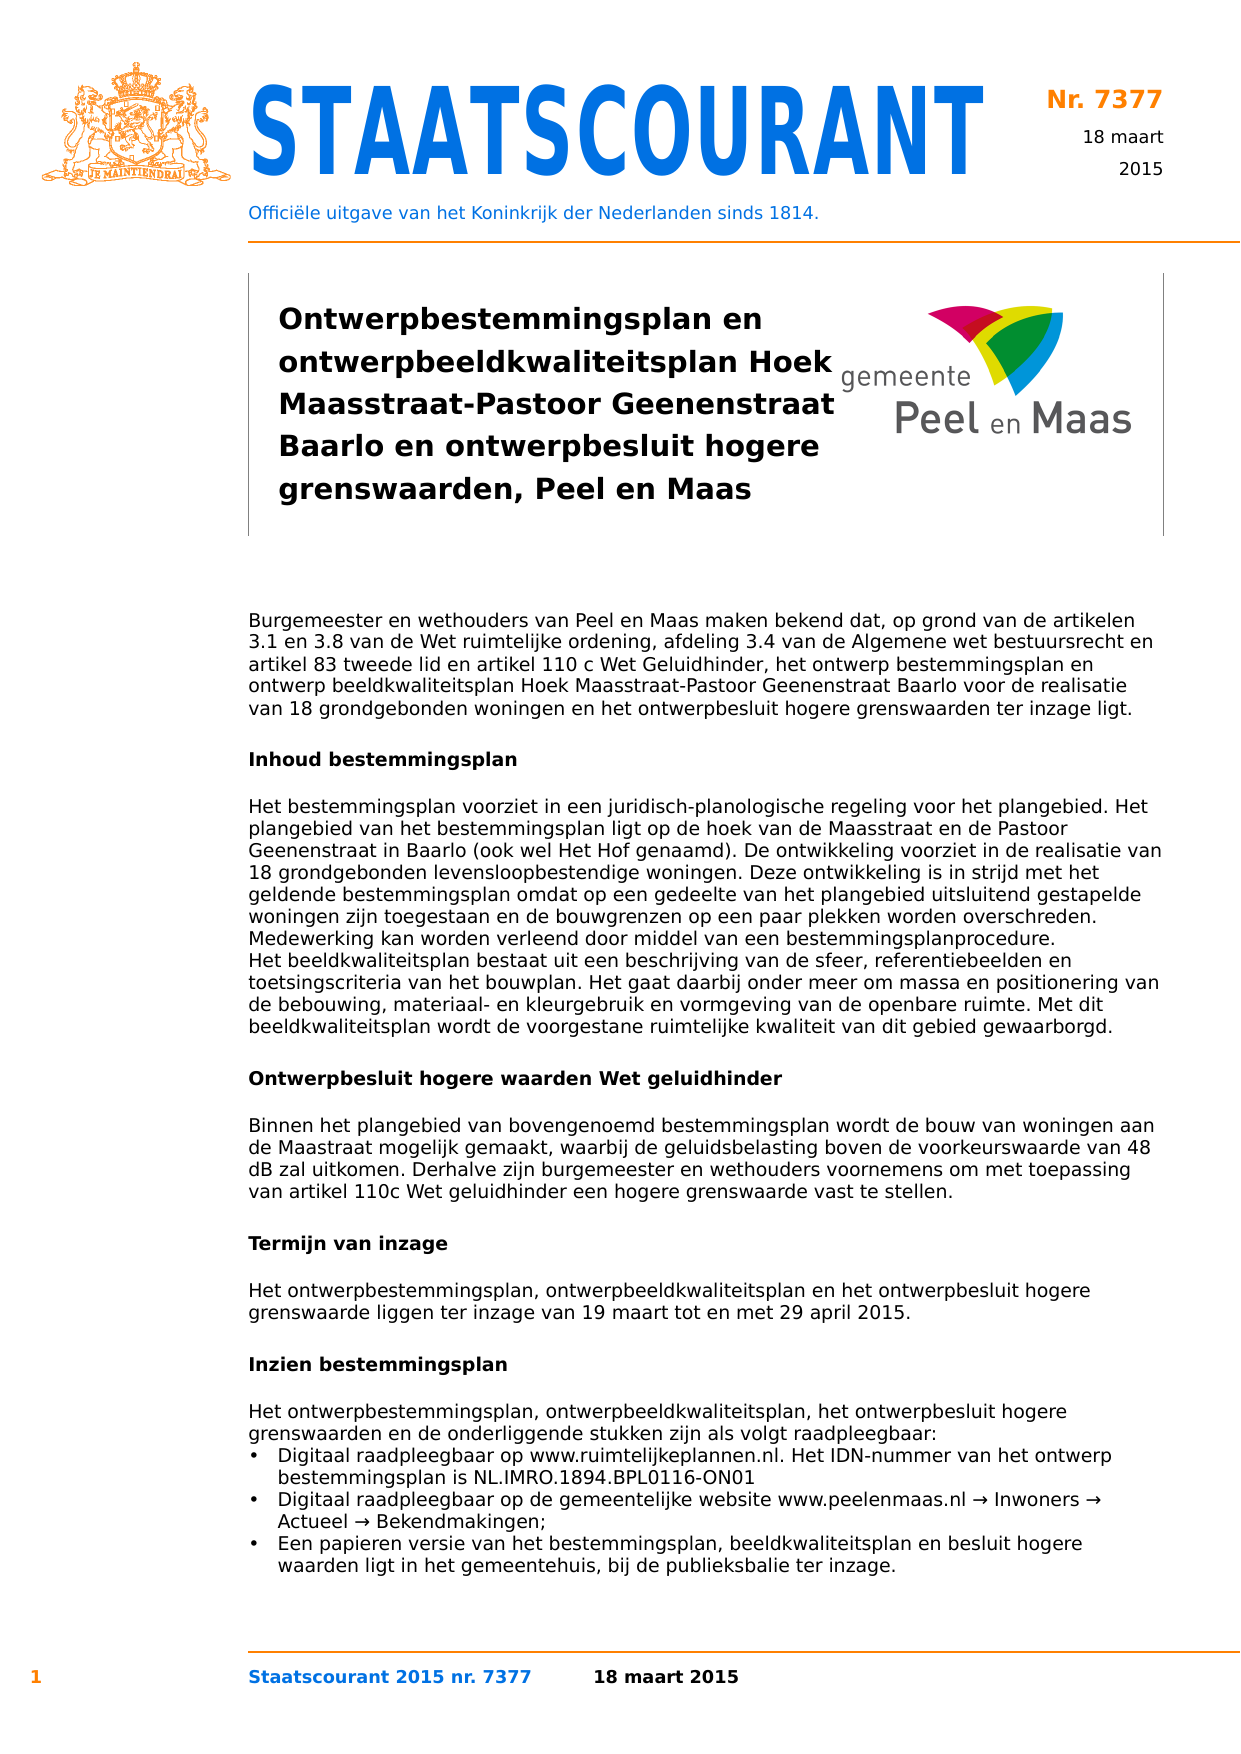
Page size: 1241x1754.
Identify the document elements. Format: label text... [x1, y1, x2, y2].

subtitle Ontwerpbesluit hogere waarden Wet geluidhinder [248, 1068, 1163, 1090]
text Het ontwerpbestemmingsplan, ontwerpbeeldkwaliteitsplan en het ontwerpbesluit hogere grenswaarde liggen ter inzage van 19 maart tot en met 29 april 2015. [248, 1280, 1163, 1324]
table_header [25, 62, 248, 241]
table_cell 18 maart [998, 121, 1240, 153]
subtitle Ontwerpbestemmingsplan en ontwerpbeeldkwaliteitsplan Hoek Maasstraat-Pastoor Geenenstraat Baarlo en ontwerpbesluit hogere grenswaarden, Peel en Maas [249, 273, 1163, 536]
text • Digitaal raadpleegbaar op www.ruimtelijkeplannen.nl. Het IDN-nummer van het ontwerp bestemmingsplan is NL.IMRO.1894.BPL0116-ON01 [248, 1445, 1163, 1489]
text Burgemeester en wethouders van Peel en Maas maken bekend dat, op grond van de artikelen 3.1 en 3.8 van de Wet ruimtelijke ordening, afdeling 3.4 van de Algemene wet bestuursrecht en artikel 83 tweede lid en artikel 110 c Wet Geluidhinder, het ontwerp bestemmingsplan en ontwerp beeldkwaliteitsplan Hoek Maasstraat-Pastoor Geenenstraat Baarlo voor de realisatie van 18 grondgebonden woningen en het ontwerpbesluit hogere grenswaarden ter inzage ligt. [248, 609, 1163, 719]
table_header STAATSCOURANT [248, 62, 998, 203]
subtitle Termijn van inzage [248, 1233, 1163, 1255]
table_cell 2015 [998, 153, 1240, 203]
picture [41, 62, 231, 186]
text Het bestemmingsplan voorziet in een juridisch-planologische regeling voor het plangebied. Het plangebied van het bestemmingsplan ligt op de hoek van de Maasstraat en de Pastoor Geenenstraat in Baarlo (ook wel Het Hof genaamd). De ontwikkeling voorziet in de realisatie van 18 grondgebonden levensloopbestendige woningen. Deze ontwikkeling is in strijd met het geldende bestemmingsplan omdat op een gedeelte van het plangebied uitsluitend gestapelde woningen zijn toegestaan en de bouwgrenzen op een paar plekken worden overschreden. Medewerking kan worden verleend door middel van een bestemmingsplanprocedure. [248, 796, 1163, 950]
subtitle Inhoud bestemmingsplan [248, 749, 1163, 771]
text Het beeldkwaliteitsplan bestaat uit een beschrijving van de sfeer, referentiebeelden en toetsingscriteria van het bouwplan. Het gaat daarbij onder meer om massa en positionering van de bebouwing, materiaal- en kleurgebruik en vormgeving van de openbare ruimte. Met dit beeldkwaliteitsplan wordt de voorgestane ruimtelijke kwaliteit van dit gebied gewaarborgd. [248, 950, 1163, 1038]
text • Digitaal raadpleegbaar op de gemeentelijke website www.peelenmaas.nl → Inwoners → Actueel → Bekendmakingen; [248, 1489, 1163, 1533]
table_cell Officiële uitgave van het Koninkrijk der Nederlanden sinds 1814. [248, 203, 1240, 241]
text Binnen het plangebied van bovengenoemd bestemmingsplan wordt de bouw van woningen aan de Maastraat mogelijk gemaakt, waarbij de geluidsbelasting boven de voorkeurswaarde van 48 dB zal uitkomen. Derhalve zijn burgemeester en wethouders voornemens om met toepassing van artikel 110c Wet geluidhinder een hogere grenswaarde vast te stellen. [248, 1115, 1163, 1203]
subtitle Inzien bestemmingsplan [248, 1354, 1163, 1376]
text Het ontwerpbestemmingsplan, ontwerpbeeldkwaliteitsplan, het ontwerpbesluit hogere grenswaarden en de onderliggende stukken zijn als volgt raadpleegbaar: [248, 1401, 1163, 1445]
text • Een papieren versie van het bestemmingsplan, beeldkwaliteitsplan en besluit hogere waarden ligt in het gemeentehuis, bij de publieksbalie ter inzage. [248, 1533, 1163, 1577]
picture [838, 302, 1134, 439]
table_header Nr. 7377 [998, 62, 1240, 121]
